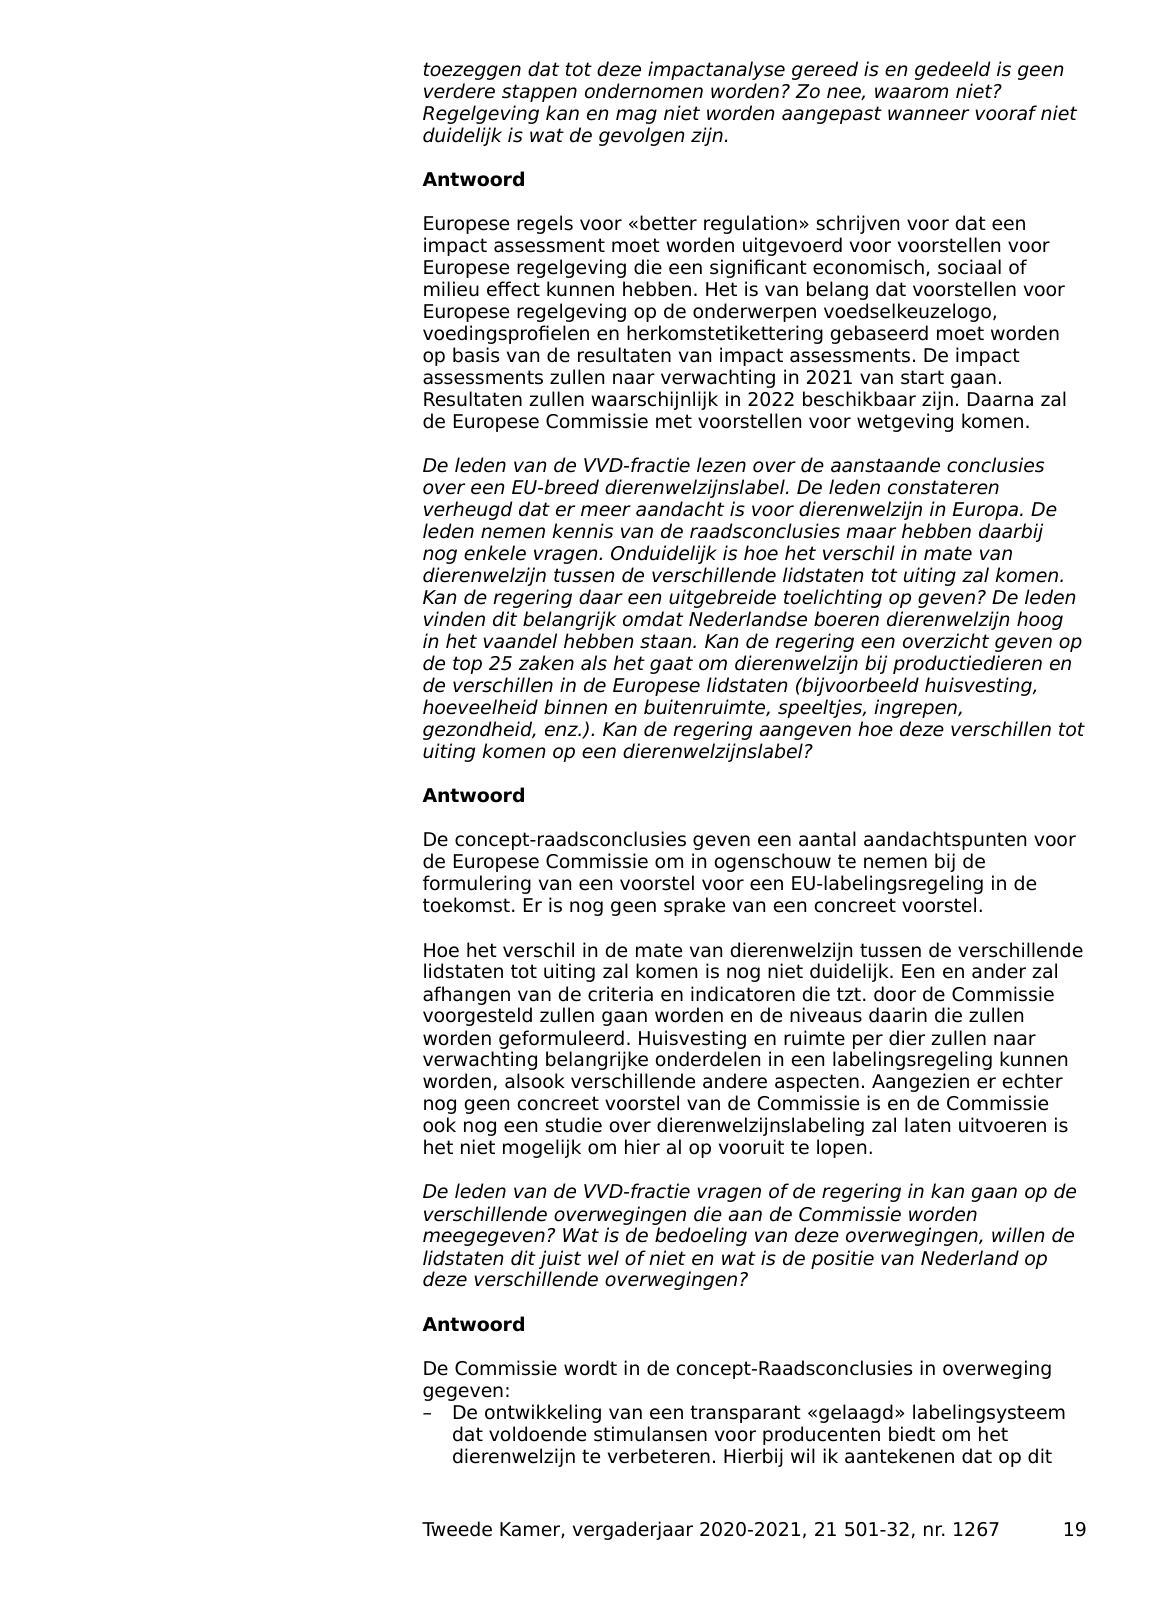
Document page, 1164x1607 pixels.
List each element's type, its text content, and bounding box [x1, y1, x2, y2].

text – De ontwikkeling van een transparant «gelaagd» labelingsysteem dat voldoende stimulansen voor producenten biedt om het dierenwelzijn te verbeteren. Hierbij wil ik aantekenen dat op dit [422, 1402, 1087, 1468]
text De leden van de VVD-fractie lezen over de aanstaande conclusies over een EU-breed dierenwelzijnslabel. De leden constateren verheugd dat er meer aandacht is voor dierenwelzijn in Europa. De leden nemen kennis van de raadsconclusies maar hebben daarbij nog enkele vragen. Onduidelijk is hoe het verschil in mate van dierenwelzijn tussen de verschillende lidstaten tot uiting zal komen. Kan de regering daar een uitgebreide toelichting op geven? De leden vinden dit belangrijk omdat Nederlandse boeren dierenwelzijn hoog in het vaandel hebben staan. Kan de regering een overzicht geven op de top 25 zaken als het gaat om dierenwelzijn bij productiedieren en de verschillen in de Europese lidstaten (bijvoorbeeld huisvesting, hoeveelheid binnen en buitenruimte, speeltjes, ingrepen, gezondheid, enz.). Kan de regering aangeven hoe deze verschillen tot uiting komen op een dierenwelzijnslabel? [422, 455, 1087, 763]
subtitle Antwoord [422, 785, 1087, 807]
text Hoe het verschil in de mate van dierenwelzijn tussen de verschillende lidstaten tot uiting zal komen is nog niet duidelijk. Een en ander zal afhangen van de criteria en indicatoren die tzt. door de Commissie voorgesteld zullen gaan worden en de niveaus daarin die zullen worden geformuleerd. Huisvesting en ruimte per dier zullen naar verwachting belangrijke onderdelen in een labelingsregeling kunnen worden, alsook verschillende andere aspecten. Aangezien er echter nog geen concreet voorstel van de Commissie is en de Commissie ook nog een studie over dierenwelzijnslabeling zal laten uitvoeren is het niet mogelijk om hier al op vooruit te lopen. [422, 939, 1087, 1159]
text De Commissie wordt in de concept-Raadsconclusies in overweging gegeven: [422, 1358, 1087, 1402]
text De concept-raadsconclusies geven een aantal aandachtspunten voor de Europese Commissie om in ogenschouw te nemen bij de formulering van een voorstel voor een EU-labelingsregeling in de toekomst. Er is nog geen sprake van een concreet voorstel. [422, 829, 1087, 917]
text toezeggen dat tot deze impactanalyse gereed is en gedeeld is geen verdere stappen ondernomen worden? Zo nee, waarom niet? Regelgeving kan en mag niet worden aangepast wanneer vooraf niet duidelijk is wat de gevolgen zijn. [422, 59, 1087, 147]
subtitle Antwoord [422, 169, 1087, 191]
subtitle Antwoord [422, 1313, 1087, 1336]
text De leden van de VVD-fractie vragen of de regering in kan gaan op de verschillende overwegingen die aan de Commissie worden meegegeven? Wat is de bedoeling van deze overwegingen, willen de lidstaten dit juist wel of niet en wat is de positie van Nederland op deze verschillende overwegingen? [422, 1181, 1087, 1291]
text Europese regels voor «better regulation» schrijven voor dat een impact assessment moet worden uitgevoerd voor voorstellen voor Europese regelgeving die een significant economisch, sociaal of milieu effect kunnen hebben. Het is van belang dat voorstellen voor Europese regelgeving op de onderwerpen voedselkeuzelogo, voedingsprofielen en herkomstetikettering gebaseerd moet worden op basis van de resultaten van impact assessments. De impact assessments zullen naar verwachting in 2021 van start gaan. Resultaten zullen waarschijnlijk in 2022 beschikbaar zijn. Daarna zal de Europese Commissie met voorstellen voor wetgeving komen. [422, 213, 1087, 433]
